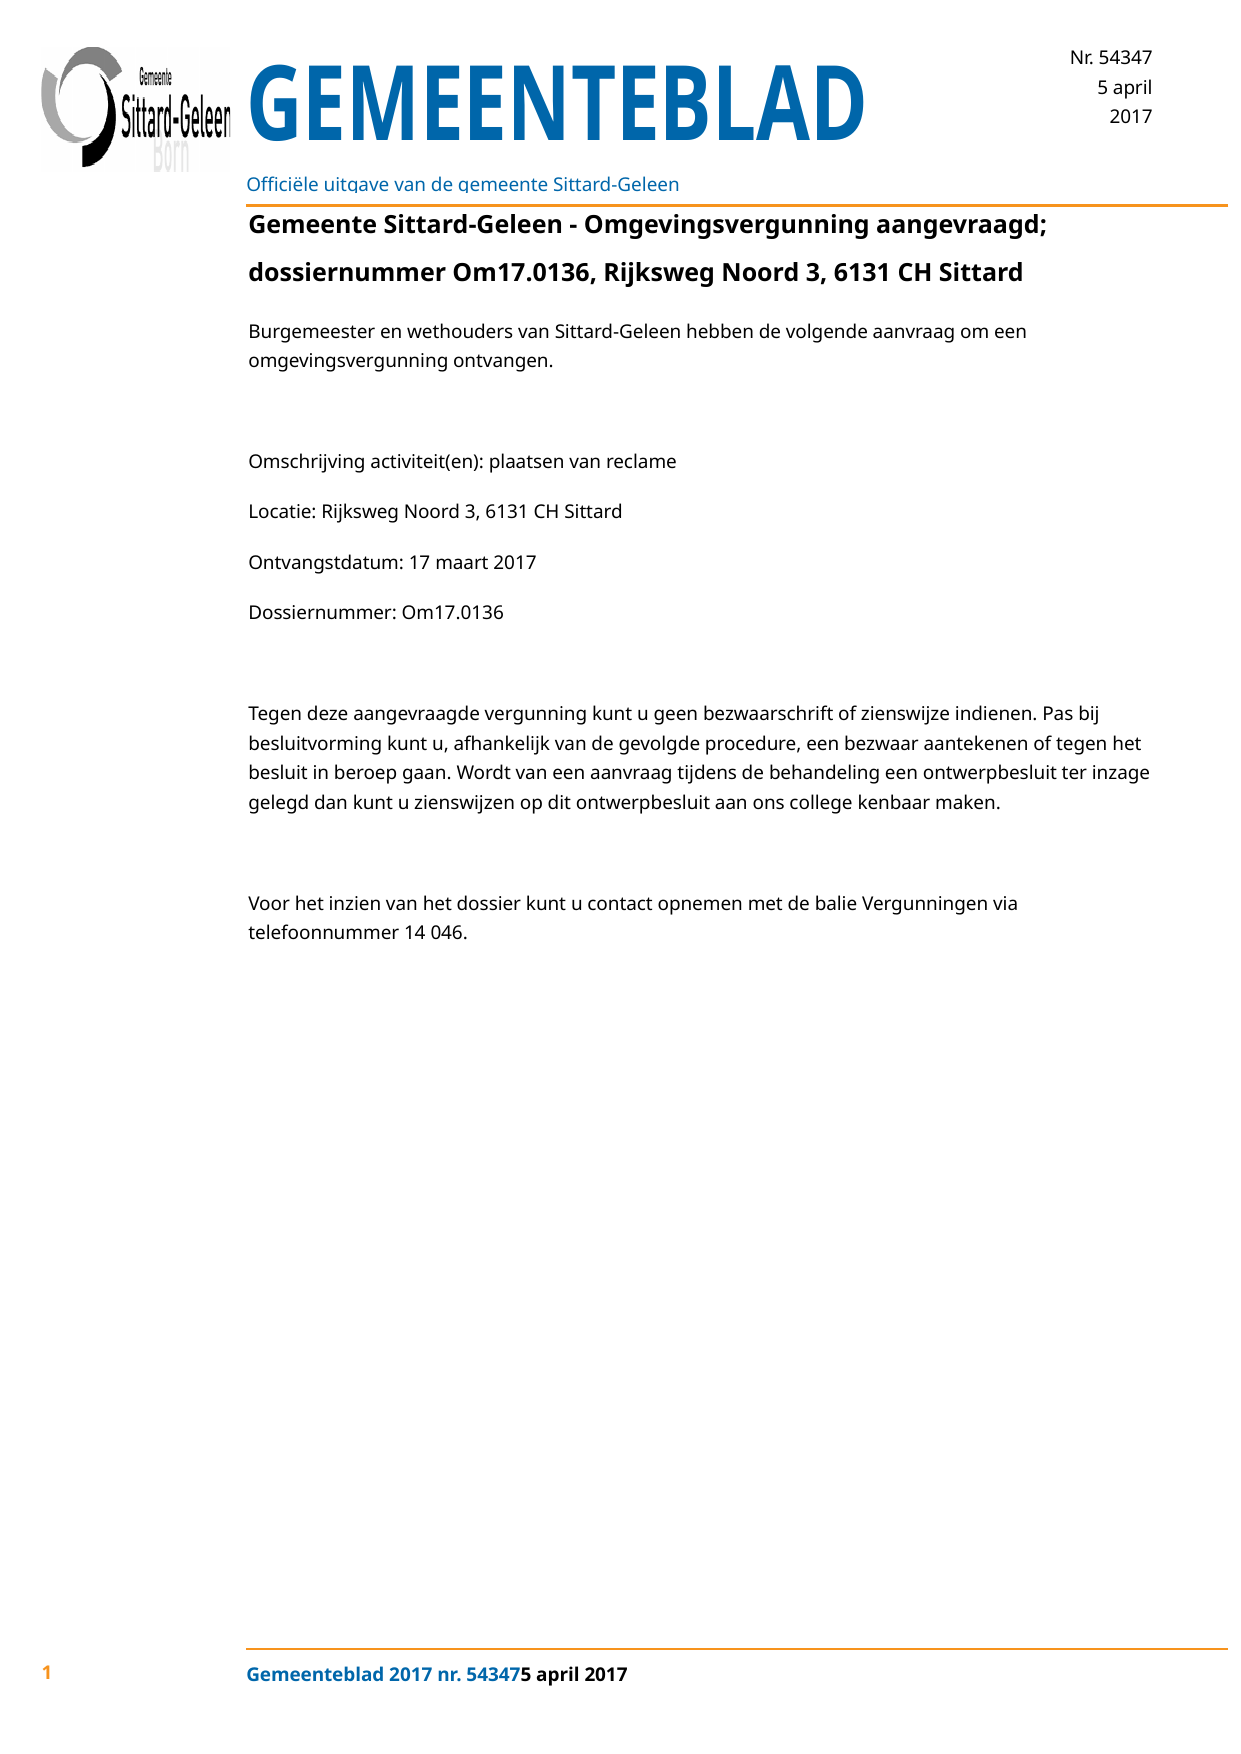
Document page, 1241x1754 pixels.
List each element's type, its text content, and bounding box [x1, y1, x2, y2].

text Ontvangstdatum: 17 maart 2017 [248, 549, 1152, 575]
text Voor het inzien van het dossier kunt u contact opnemen met de balie Vergunningen via telefoonnummer 14 046. [248, 890, 1152, 945]
text Dossiernummer: Om17.0136 [248, 599, 1152, 625]
text Gemeente Sittard-Geleen - Omgevingsvergunning aangevraagd; dossiernummer Om17.0136, Rijksweg Noord 3, 6131 CH Sittard [248, 207, 1152, 288]
text Locatie: Rijksweg Noord 3, 6131 CH Sittard [248, 499, 1152, 524]
picture [41, 47, 231, 172]
text Omschrijving activiteit(en): plaatsen van reclame [248, 448, 1152, 474]
text Burgemeester en wethouders van Sittard-Geleen hebben de volgende aanvraag om een omgevingsvergunning ontvangen. [248, 318, 1152, 373]
text Tegen deze aangevraagde vergunning kunt u geen bezwaarschrift of zienswijze indienen. Pas bij besluitvorming kunt u, afhankelijk van de gevolgde procedure, een bezwaar aantekenen of tegen het besluit in beroep gaan. Wordt van een aanvraag tijdens de behandeling een ontwerpbesluit ter inzage gelegd dan kunt u zienswijzen op dit ontwerpbesluit aan ons college kenbaar maken. [248, 700, 1152, 815]
